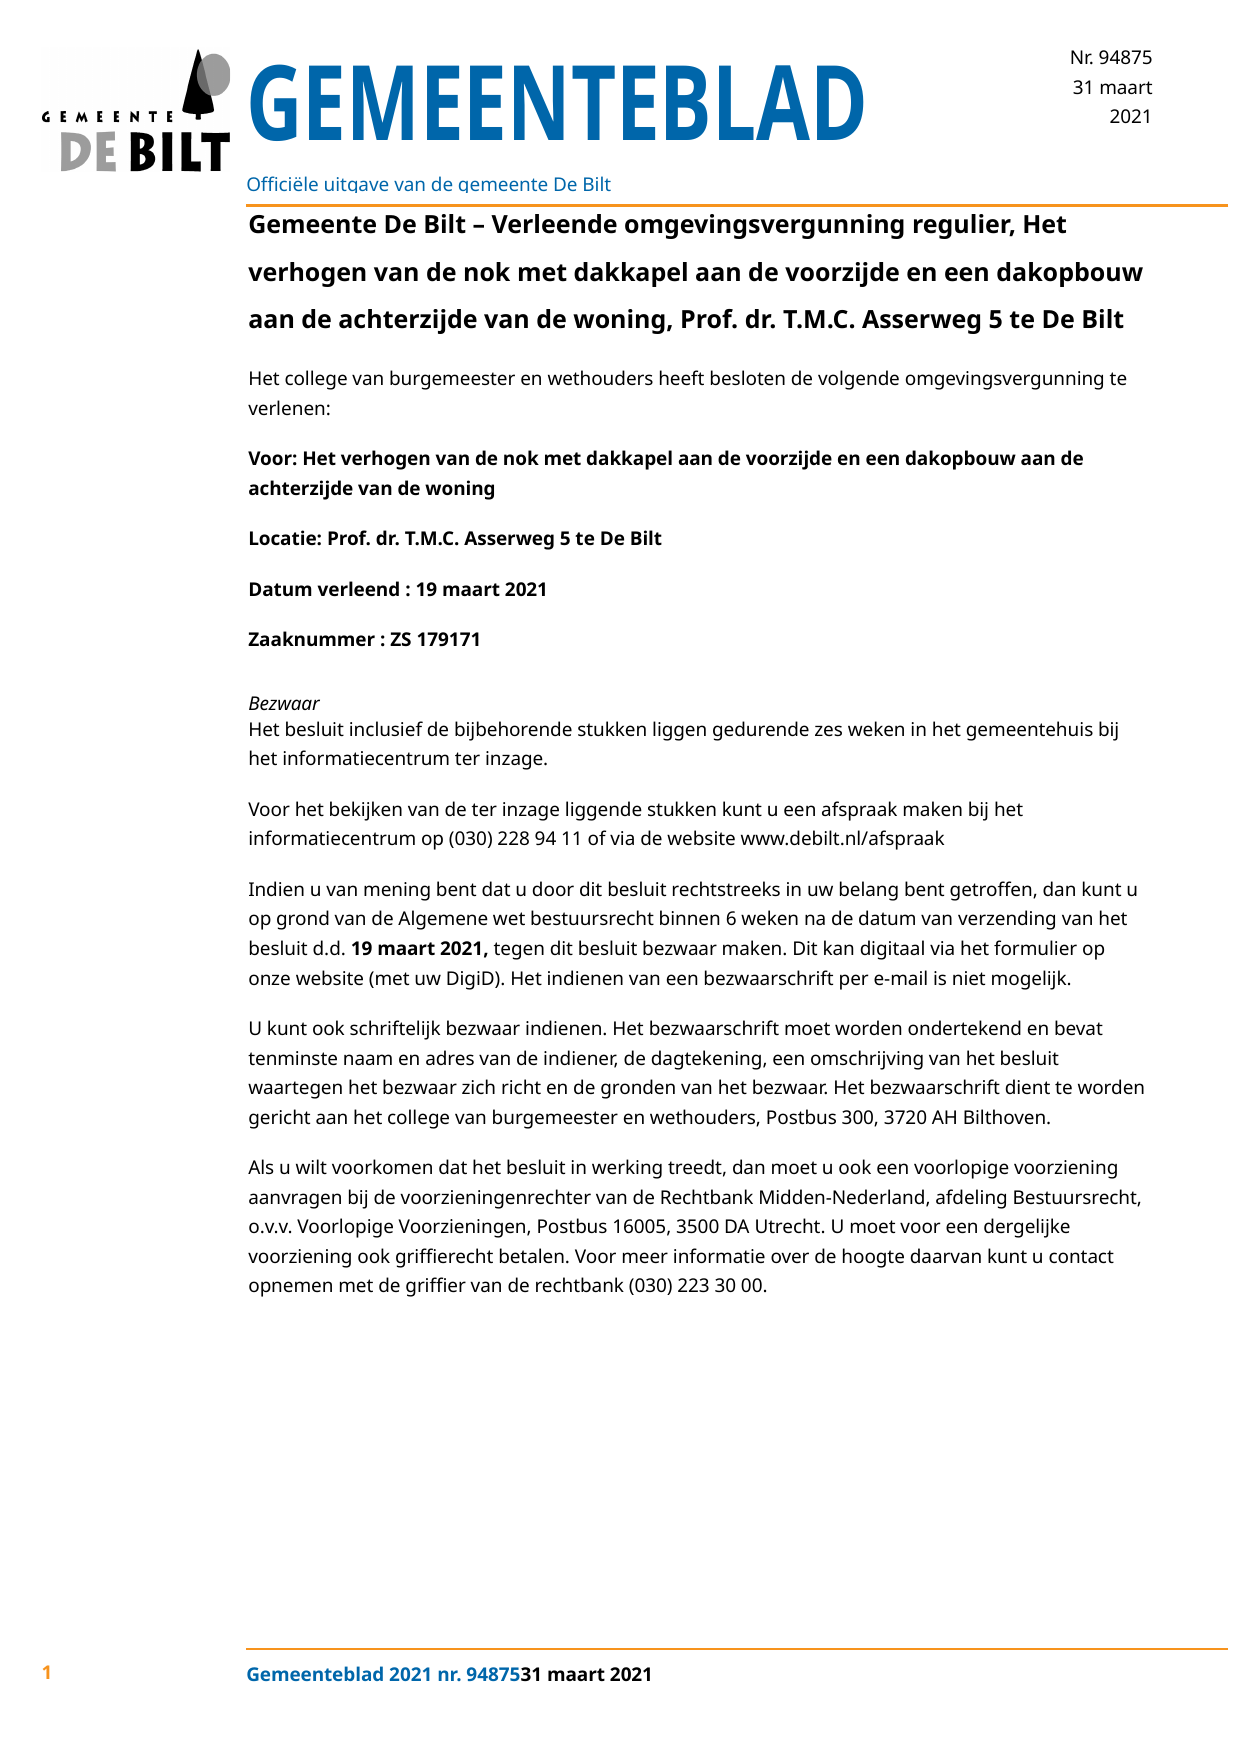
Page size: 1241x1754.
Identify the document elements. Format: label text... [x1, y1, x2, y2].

text Het besluit inclusief de bijbehorende stukken liggen gedurende zes weken in het gemeentehuis bij het informatiecentrum ter inzage. [248, 716, 1152, 771]
text Datum verleend : 19 maart 2021 [248, 576, 1152, 602]
text Als u wilt voorkomen dat het besluit in werking treedt, dan moet u ook een voorlopige voorziening aanvragen bij de voorzieningenrechter van de Rechtbank Midden-Nederland, afdeling Bestuursrecht, o.v.v. Voorlopige Voorzieningen, Postbus 16005, 3500 DA Utrecht. U moet voor een dergelijke voorziening ook griffierecht betalen. Voor meer informatie over de hoogte daarvan kunt u contact opnemen met de griffier van de rechtbank (030) 223 30 00. [248, 1154, 1152, 1298]
text Locatie: Prof. dr. T.M.C. Asserweg 5 te De Bilt [248, 526, 1152, 551]
text Het college van burgemeester en wethouders heeft besloten de volgende omgevingsvergunning te verlenen: [248, 366, 1152, 421]
text Zaaknummer : ZS 179171 [248, 626, 1152, 652]
text Bezwaar [248, 690, 1152, 716]
text Gemeente De Bilt – Verleende omgevingsvergunning regulier, Het verhogen van de nok met dakkapel aan de voorzijde en een dakopbouw aan de achterzijde van de woning, Prof. dr. T.M.C. Asserweg 5 te De Bilt [248, 207, 1152, 336]
text Voor het bekijken van de ter inzage liggende stukken kunt u een afspraak maken bij het informatiecentrum op (030) 228 94 11 of via de website www.debilt.nl/afspraak [248, 796, 1152, 851]
text Indien u van mening bent dat u door dit besluit rechtstreeks in uw belang bent getroffen, dan kunt u op grond van de Algemene wet bestuursrecht binnen 6 weken na de datum van verzending van het besluit d.d. 19 maart 2021, tegen dit besluit bezwaar maken. Dit kan digitaal via het formulier op onze website (met uw DigiD). Het indienen van een bezwaarschrift per e-mail is niet mogelijk. [248, 876, 1152, 991]
text Voor: Het verhogen van de nok met dakkapel aan de voorzijde en een dakopbouw aan de achterzijde van de woning [248, 446, 1152, 501]
picture [41, 47, 231, 172]
text U kunt ook schriftelijk bezwaar indienen. Het bezwaarschrift moet worden ondertekend en bevat tenminste naam en adres van de indiener, de dagtekening, een omschrijving van het besluit waartegen het bezwaar zich richt en de gronden van het bezwaar. Het bezwaarschrift dient te worden gericht aan het college van burgemeester en wethouders, Postbus 300, 3720 AH Bilthoven. [248, 1015, 1152, 1130]
